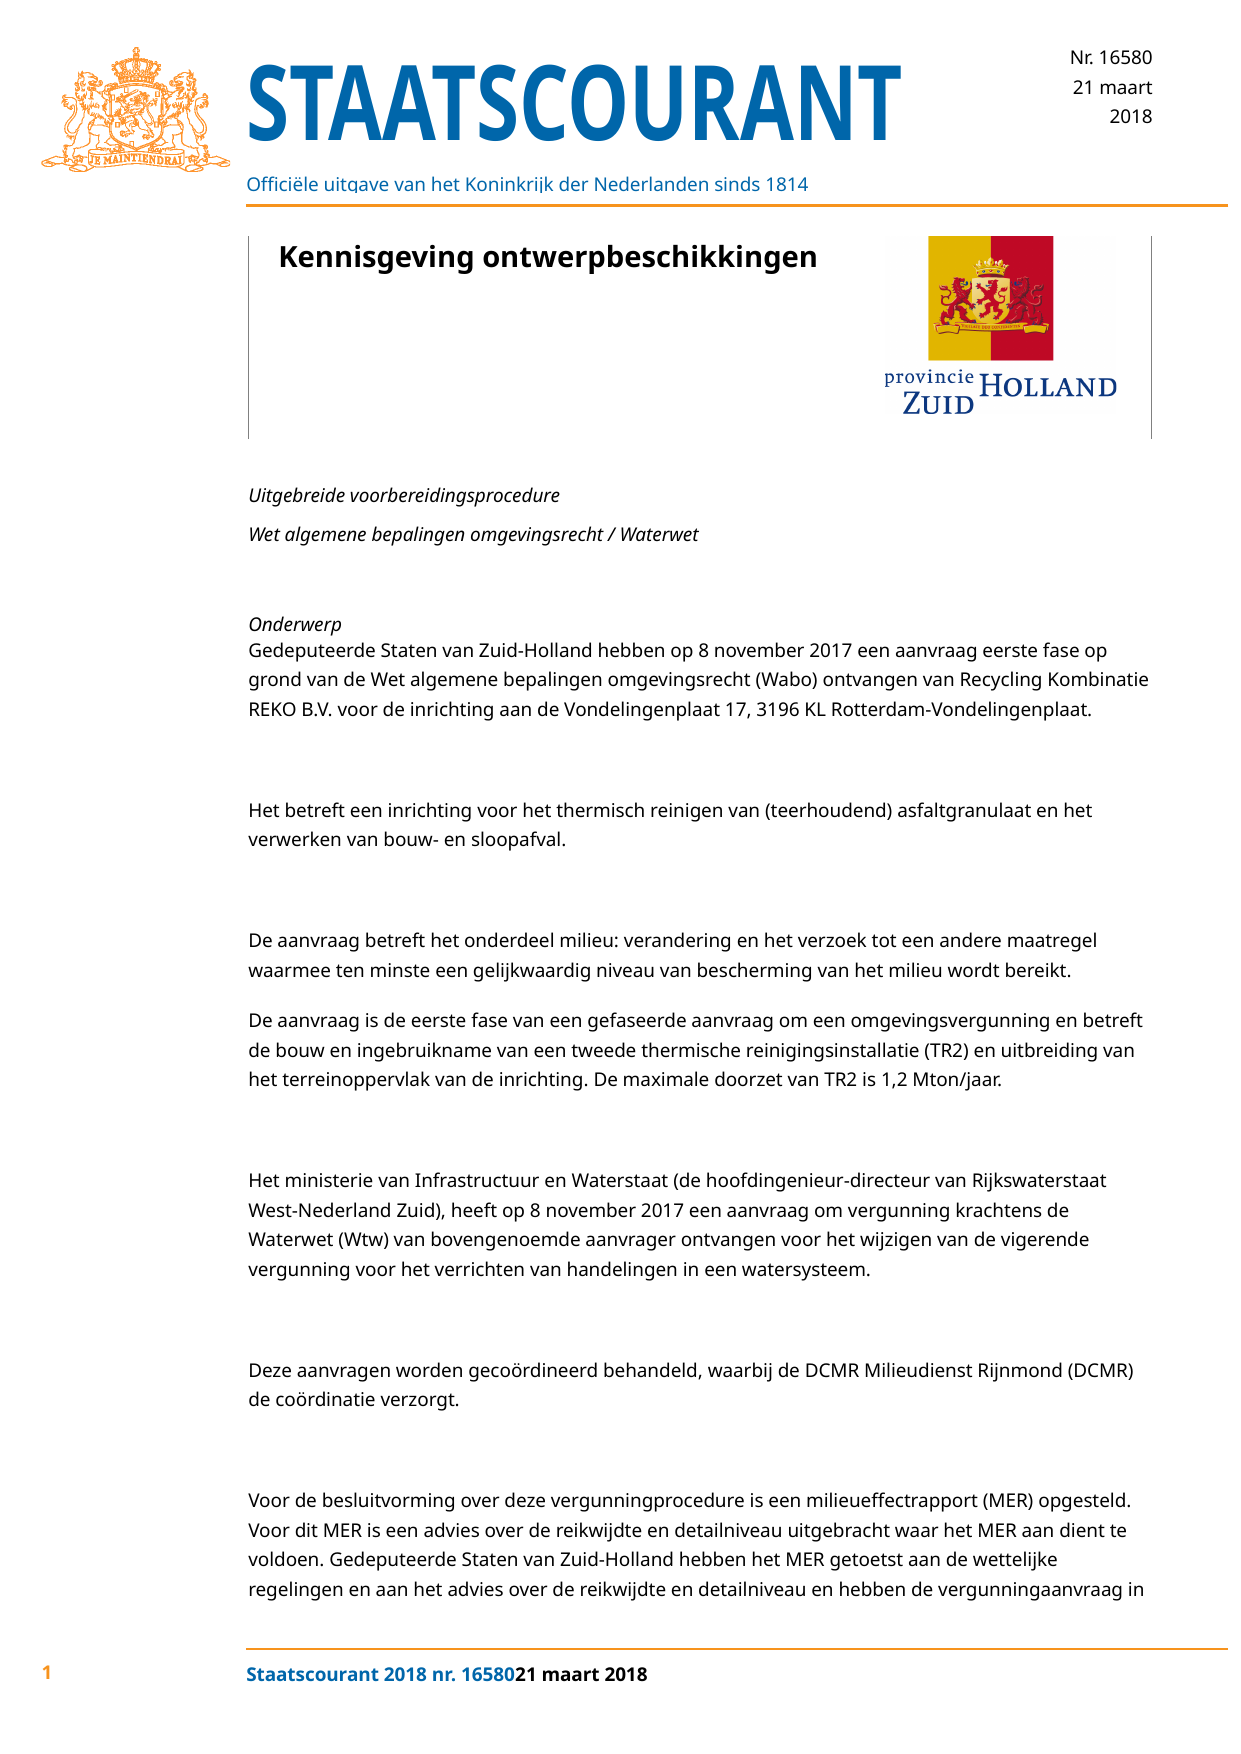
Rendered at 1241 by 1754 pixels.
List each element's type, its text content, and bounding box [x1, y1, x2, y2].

table_header Kennisgeving ontwerpbeschikkingen [249, 236, 850, 439]
text Onderwerp [248, 611, 1152, 637]
picture [41, 47, 231, 172]
text Het ministerie van Infrastructuur en Waterstaat (de hoofdingenieur-directeur van Rijkswaterstaat West-Nederland Zuid), heeft op 8 november 2017 een aanvraag om vergunning krachtens de Waterwet (Wtw) van bovengenoemde aanvrager ontvangen voor het wijzigen van de vigerende vergunning voor het verrichten van handelingen in een watersysteem. [248, 1167, 1152, 1282]
text Voor de besluitvorming over deze vergunningprocedure is een milieueffectrapport (MER) opgesteld. Voor dit MER is een advies over de reikwijdte en detailniveau uitgebracht waar het MER aan dient te voldoen. Gedeputeerde Staten van Zuid-Holland hebben het MER getoetst aan de wettelijke regelingen en aan het advies over de reikwijdte en detailniveau en hebben de vergunningaanvraag in [248, 1487, 1152, 1602]
table_header [850, 414, 1151, 439]
text Uitgebreide voorbereidingsprocedure [248, 482, 1152, 508]
picture [885, 236, 1117, 414]
text Wet algemene bepalingen omgevingsrecht / Waterwet [248, 521, 1152, 547]
text Deze aanvragen worden gecoördineerd behandeld, waarbij de DCMR Milieudienst Rijnmond (DCMR) de coördinatie verzorgt. [248, 1357, 1152, 1412]
text De aanvraag is de eerste fase van een gefaseerde aanvraag om een omgevingsvergunning en betreft de bouw en ingebruikname van een tweede thermische reinigingsinstallatie (TR2) en uitbreiding van het terreinoppervlak van de inrichting. De maximale doorzet van TR2 is 1,2 Mton/jaar. [248, 1007, 1152, 1092]
text De aanvraag betreft het onderdeel milieu: verandering en het verzoek tot een andere maatregel waarmee ten minste een gelijkwaardig niveau van bescherming van het milieu wordt bereikt. [248, 927, 1152, 983]
table_header [850, 236, 885, 413]
table_header [1117, 236, 1151, 413]
text Gedeputeerde Staten van Zuid-Holland hebben op 8 november 2017 een aanvraag eerste fase op grond van de Wet algemene bepalingen omgevingsrecht (Wabo) ontvangen van Recycling Kombinatie REKO B.V. voor de inrichting aan de Vondelingenplaat 17, 3196 KL Rotterdam-Vondelingenplaat. [248, 637, 1152, 722]
text Het betreft een inrichting voor het thermisch reinigen van (teerhoudend) asfaltgranulaat en het verwerken van bouw- en sloopafval. [248, 797, 1152, 852]
